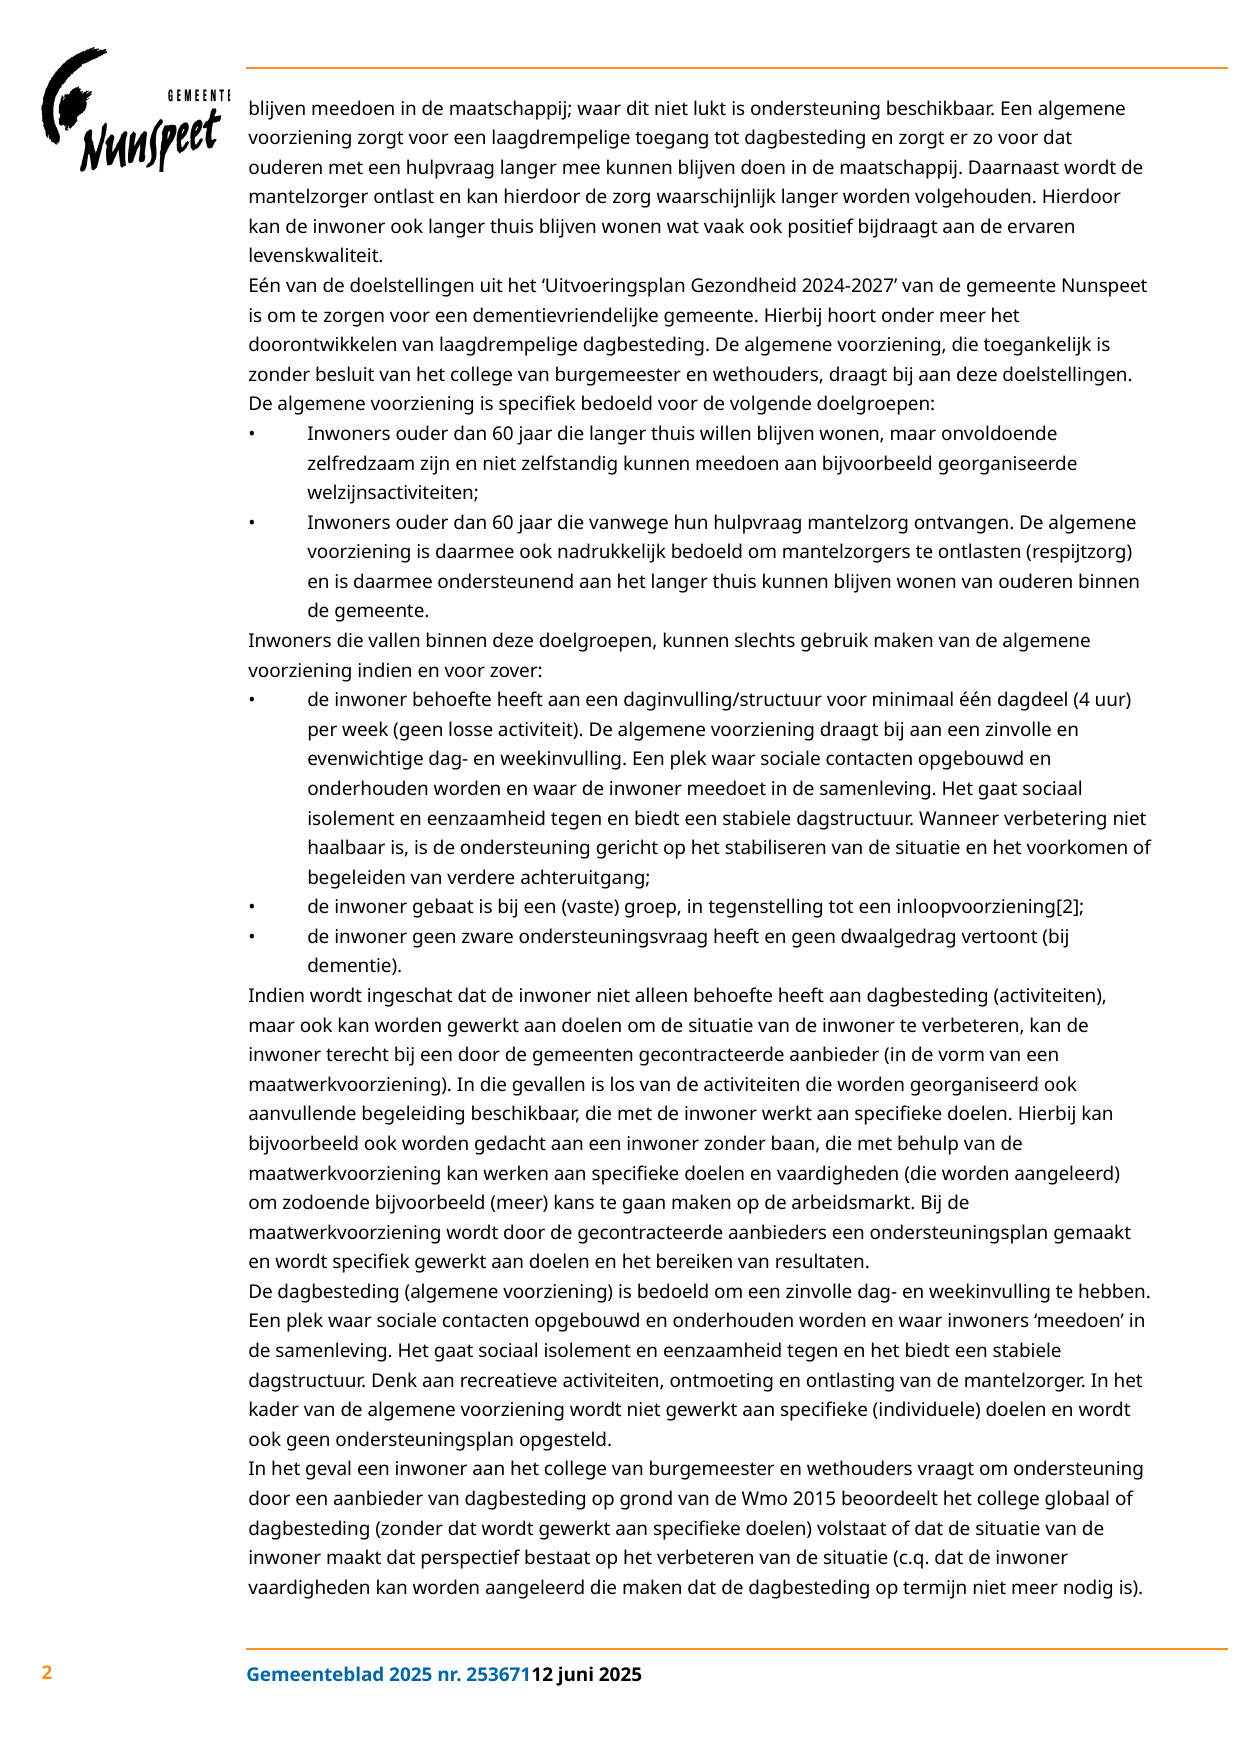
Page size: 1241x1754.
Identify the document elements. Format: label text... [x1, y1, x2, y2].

text Eén van de doelstellingen uit het ‘Uitvoeringsplan Gezondheid 2024-2027’ van de gemeente Nunspeet is om te zorgen voor een dementievriendelijke gemeente. Hierbij hoort onder meer het doorontwikkelen van laagdrempelige dagbesteding. De algemene voorziening, die toegankelijk is zonder besluit van het college van burgemeester en wethouders, draagt bij aan deze doelstellingen. [248, 272, 1152, 387]
list de inwoner gebaat is bij een (vaste) groep, in tegenstelling tot een inloopvoorziening[2]; [248, 893, 1152, 919]
list Inwoners ouder dan 60 jaar die vanwege hun hulpvraag mantelzorg ontvangen. De algemene voorziening is daarmee ook nadrukkelijk bedoeld om mantelzorgers te ontlasten (respijtzorg) en is daarmee ondersteunend aan het langer thuis kunnen blijven wonen van ouderen binnen de gemeente. [248, 509, 1152, 623]
picture [41, 47, 231, 172]
list de inwoner behoefte heeft aan een daginvulling/structuur voor minimaal één dagdeel (4 uur) per week (geen losse activiteit). De algemene voorziening draagt bij aan een zinvolle en evenwichtige dag- en weekinvulling. Een plek waar sociale contacten opgebouwd en onderhouden worden en waar de inwoner meedoet in de samenleving. Het gaat sociaal isolement en eenzaamheid tegen en biedt een stabiele dagstructuur. Wanneer verbetering niet haalbaar is, is de ondersteuning gericht op het stabiliseren van de situatie en het voorkomen of begeleiden van verdere achteruitgang; [248, 686, 1152, 890]
text Inwoners die vallen binnen deze doelgroepen, kunnen slechts gebruik maken van de algemene voorziening indien en voor zover: [248, 627, 1152, 683]
text De algemene voorziening is specifiek bedoeld voor de volgende doelgroepen: [248, 391, 1152, 416]
text De dagbesteding (algemene voorziening) is bedoeld om een zinvolle dag- en weekinvulling te hebben. Een plek waar sociale contacten opgebouwd en onderhouden worden en waar inwoners ‘meedoen’ in de samenleving. Het gaat sociaal isolement en eenzaamheid tegen en het biedt een stabiele dagstructuur. Denk aan recreatieve activiteiten, ontmoeting en ontlasting van de mantelzorger. In het kader van de algemene voorziening wordt niet gewerkt aan specifieke (individuele) doelen en wordt ook geen ondersteuningsplan opgesteld. [248, 1278, 1152, 1452]
text Indien wordt ingeschat dat de inwoner niet alleen behoefte heeft aan dagbesteding (activiteiten), maar ook kan worden gewerkt aan doelen om de situatie van de inwoner te verbeteren, kan de inwoner terecht bij een door de gemeenten gecontracteerde aanbieder (in de vorm van een maatwerkvoorziening). In die gevallen is los van de activiteiten die worden georganiseerd ook aanvullende begeleiding beschikbaar, die met de inwoner werkt aan specifieke doelen. Hierbij kan bijvoorbeeld ook worden gedacht aan een inwoner zonder baan, die met behulp van de maatwerkvoorziening kan werken aan specifieke doelen en vaardigheden (die worden aangeleerd) om zodoende bijvoorbeeld (meer) kans te gaan maken op de arbeidsmarkt. Bij de maatwerkvoorziening wordt door de gecontracteerde aanbieders een ondersteuningsplan gemaakt en wordt specifiek gewerkt aan doelen en het bereiken van resultaten. [248, 982, 1152, 1274]
text blijven meedoen in de maatschappij; waar dit niet lukt is ondersteuning beschikbaar. Een algemene voorziening zorgt voor een laagdrempelige toegang tot dagbesteding en zorgt er zo voor dat ouderen met een hulpvraag langer mee kunnen blijven doen in de maatschappij. Daarnaast wordt de mantelzorger ontlast en kan hierdoor de zorg waarschijnlijk langer worden volgehouden. Hierdoor kan de inwoner ook langer thuis blijven wonen wat vaak ook positief bijdraagt aan de ervaren levenskwaliteit. [248, 95, 1152, 268]
list de inwoner geen zware ondersteuningsvraag heeft en geen dwaalgedrag vertoont (bij dementie). [248, 923, 1152, 978]
list Inwoners ouder dan 60 jaar die langer thuis willen blijven wonen, maar onvoldoende zelfredzaam zijn en niet zelfstandig kunnen meedoen aan bijvoorbeeld georganiseerde welzijnsactiviteiten; [248, 420, 1152, 505]
text In het geval een inwoner aan het college van burgemeester en wethouders vraagt om ondersteuning door een aanbieder van dagbesteding op grond van de Wmo 2015 beoordeelt het college globaal of dagbesteding (zonder dat wordt gewerkt aan specifieke doelen) volstaat of dat de situatie van de inwoner maakt dat perspectief bestaat op het verbeteren van de situatie (c.q. dat de inwoner vaardigheden kan worden aangeleerd die maken dat de dagbesteding op termijn niet meer nodig is). [248, 1456, 1152, 1600]
